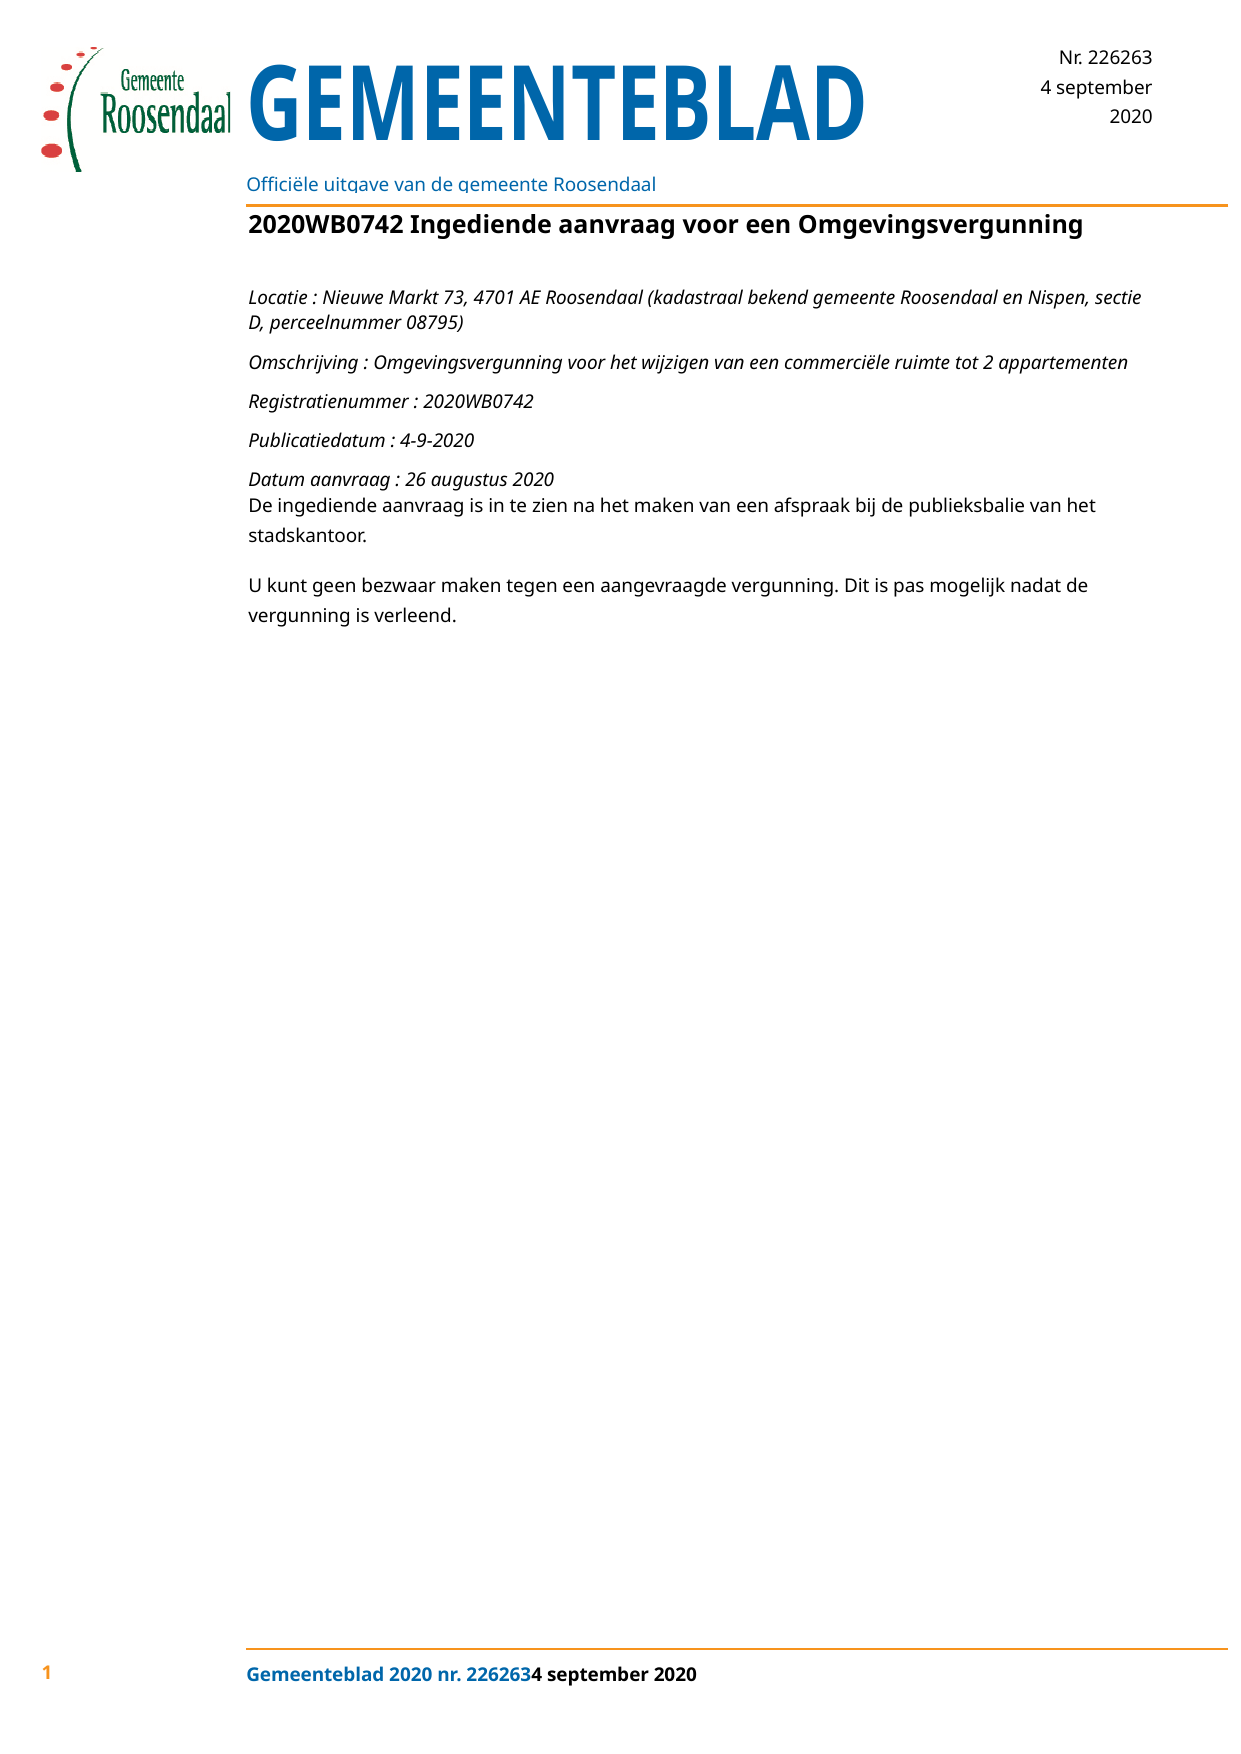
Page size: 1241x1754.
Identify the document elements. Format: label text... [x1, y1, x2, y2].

text Publicatiedatum : 4-9-2020 [248, 427, 1152, 453]
text U kunt geen bezwaar maken tegen een aangevraagde vergunning. Dit is pas mogelijk nadat de vergunning is verleend. [248, 572, 1152, 628]
text Omschrijving : Omgevingsvergunning voor het wijzigen van een commerciële ruimte tot 2 appartementen [248, 349, 1152, 374]
picture [41, 47, 231, 172]
text Registratienummer : 2020WB0742 [248, 388, 1152, 414]
text Locatie : Nieuwe Markt 73, 4701 AE Roosendaal (kadastraal bekend gemeente Roosendaal en Nispen, sectie D, perceelnummer 08795) [248, 284, 1152, 335]
text De ingediende aanvraag is in te zien na het maken van een afspraak bij de publieksbalie van het stadskantoor. [248, 492, 1152, 548]
text Datum aanvraag : 26 augustus 2020 [248, 467, 1152, 492]
text 2020WB0742 Ingediende aanvraag voor een Omgevingsvergunning [248, 207, 1152, 241]
